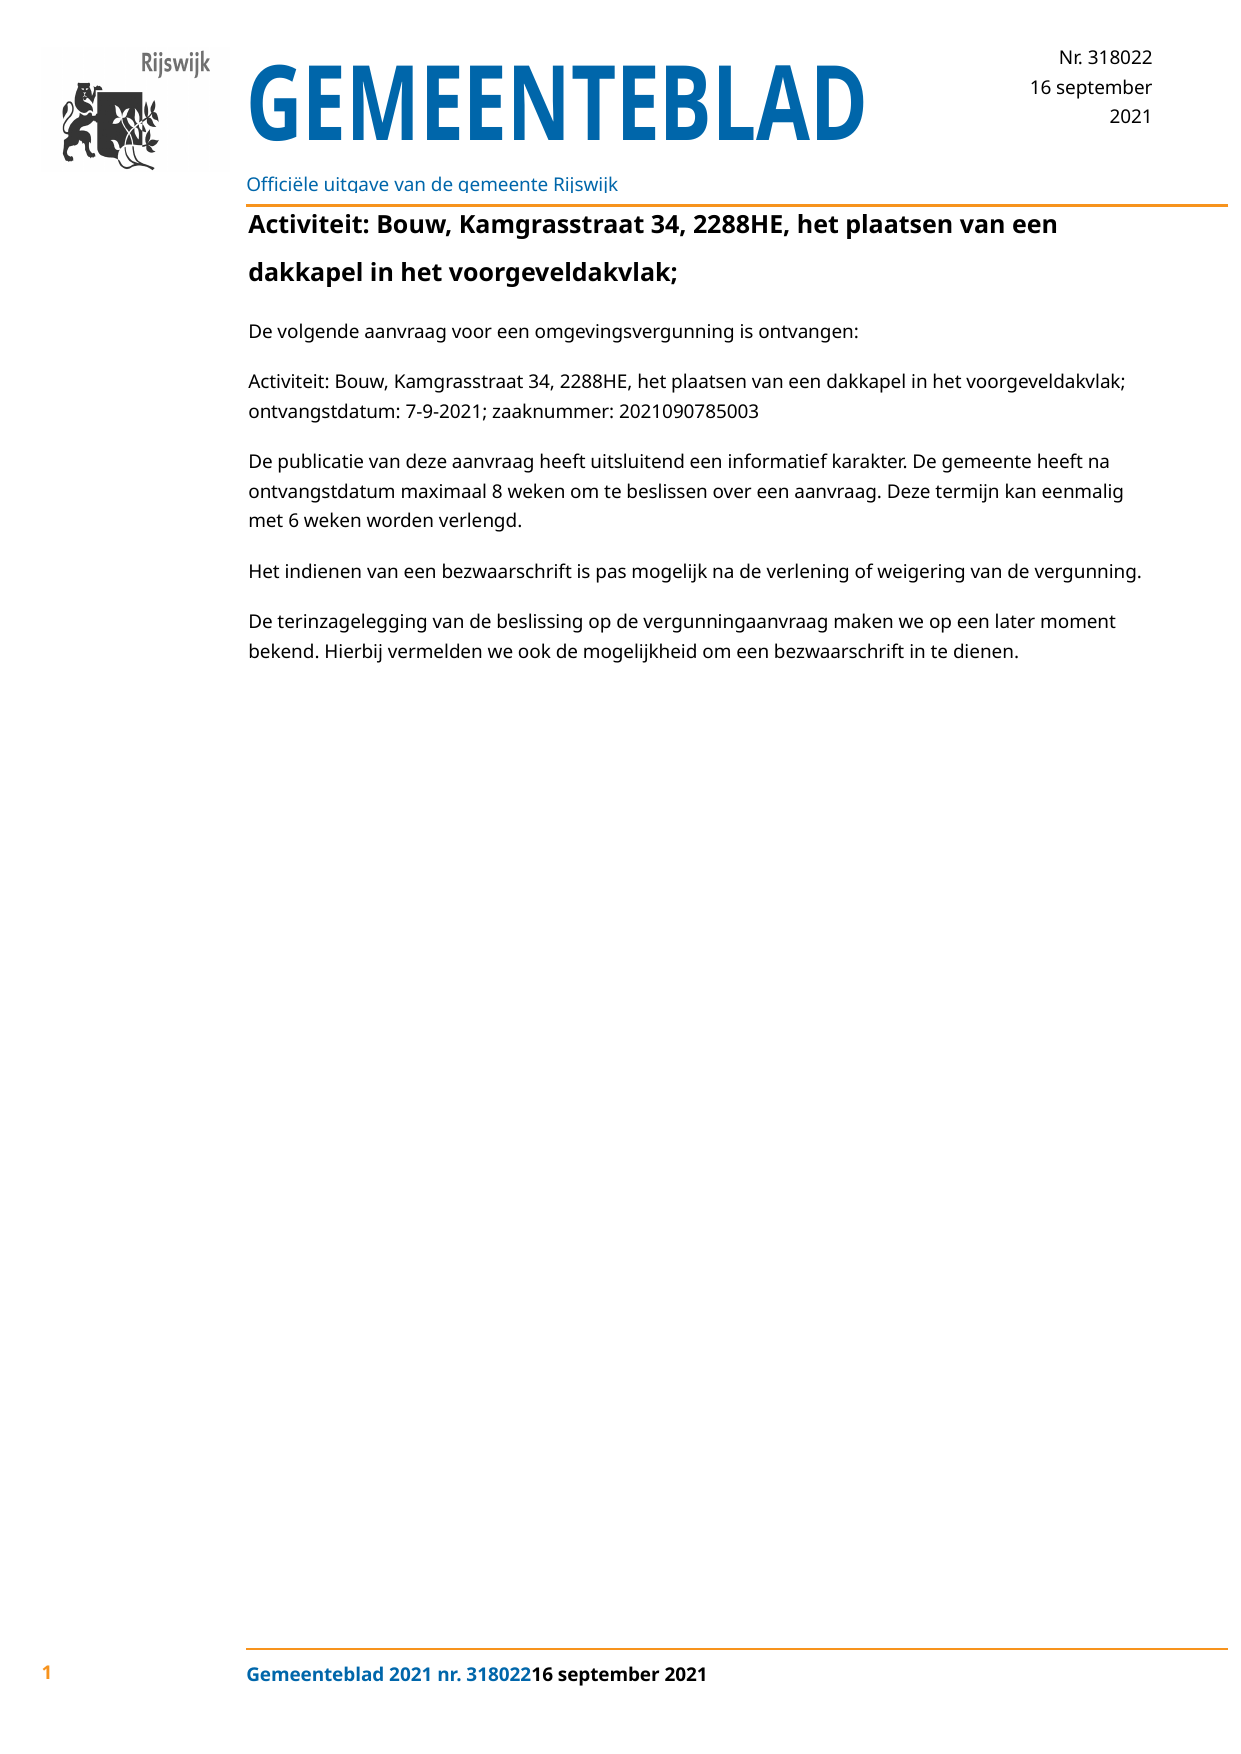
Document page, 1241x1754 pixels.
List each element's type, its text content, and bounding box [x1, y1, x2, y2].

text Activiteit: Bouw, Kamgrasstraat 34, 2288HE, het plaatsen van een dakkapel in het voorgeveldakvlak; ontvangstdatum: 7-9-2021; zaaknummer: 2021090785003 [248, 368, 1152, 424]
text De volgende aanvraag voor een omgevingsvergunning is ontvangen: [248, 318, 1152, 344]
text De publicatie van deze aanvraag heeft uitsluitend een informatief karakter. De gemeente heeft na ontvangstdatum maximaal 8 weken om te beslissen over een aanvraag. Deze termijn kan eenmalig met 6 weken worden verlengd. [248, 448, 1152, 533]
text Het indienen van een bezwaarschrift is pas mogelijk na de verlening of weigering van de vergunning. [248, 558, 1152, 584]
text De terinzagelegging van de beslissing op de vergunningaanvraag maken we op een later moment bekend. Hierbij vermelden we ook de mogelijkheid om een bezwaarschrift in te dienen. [248, 608, 1152, 664]
text Activiteit: Bouw, Kamgrasstraat 34, 2288HE, het plaatsen van een dakkapel in het voorgeveldakvlak; [248, 207, 1152, 288]
picture [41, 47, 231, 172]
